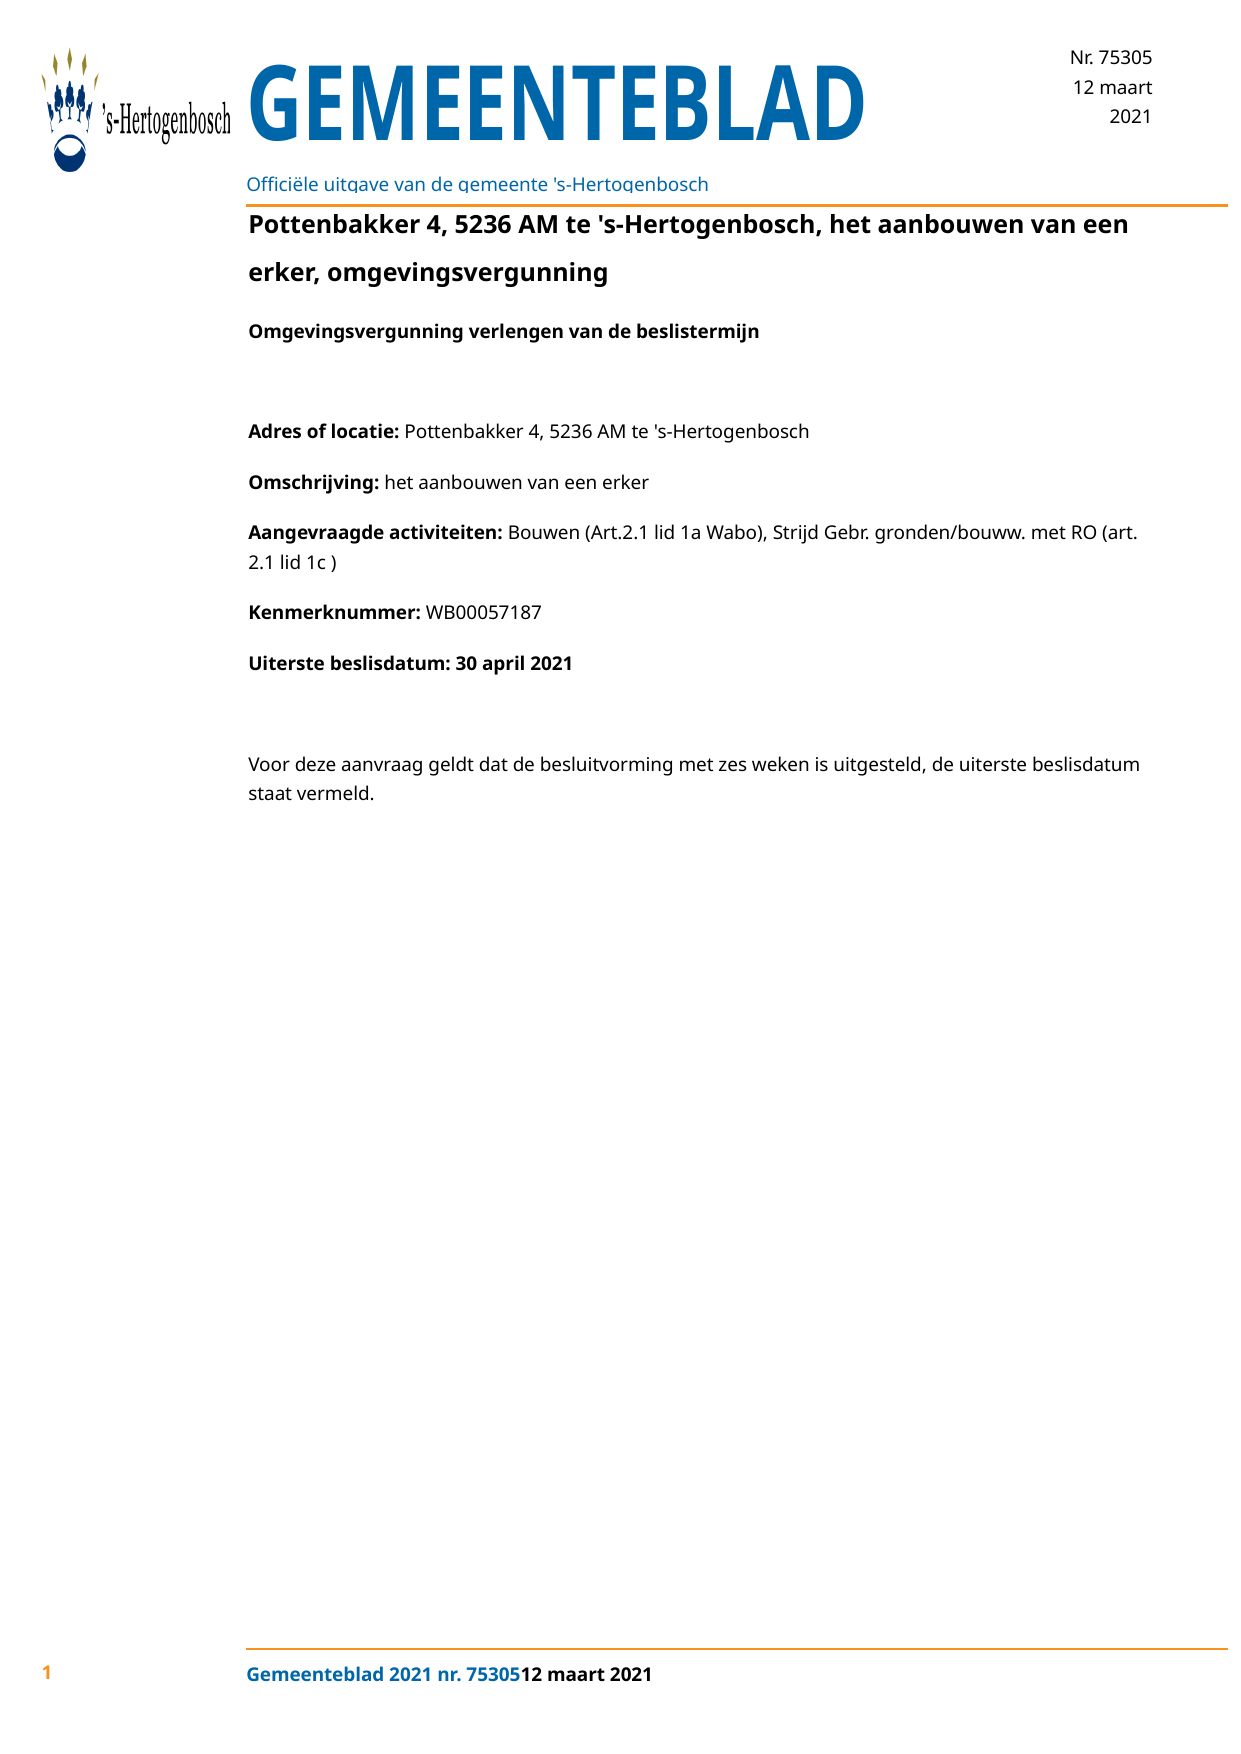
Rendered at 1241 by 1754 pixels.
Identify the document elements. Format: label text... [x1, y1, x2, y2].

picture [41, 47, 231, 172]
text Pottenbakker 4, 5236 AM te 's-Hertogenbosch, het aanbouwen van een erker, omgevingsvergunning [248, 207, 1152, 288]
text Omgevingsvergunning verlengen van de beslistermijn [248, 318, 1152, 344]
text Aangevraagde activiteiten: Bouwen (Art.2.1 lid 1a Wabo), Strijd Gebr. gronden/bouww. met RO (art. 2.1 lid 1c ) [248, 519, 1152, 575]
text Adres of locatie: Pottenbakker 4, 5236 AM te 's-Hertogenbosch [248, 419, 1152, 444]
text Voor deze aanvraag geldt dat de besluitvorming met zes weken is uitgesteld, de uiterste beslisdatum staat vermeld. [248, 751, 1152, 806]
text Kenmerknummer: WB00057187 [248, 599, 1152, 625]
text Omschrijving: het aanbouwen van een erker [248, 469, 1152, 495]
text Uiterste beslisdatum: 30 april 2021 [248, 650, 1152, 676]
